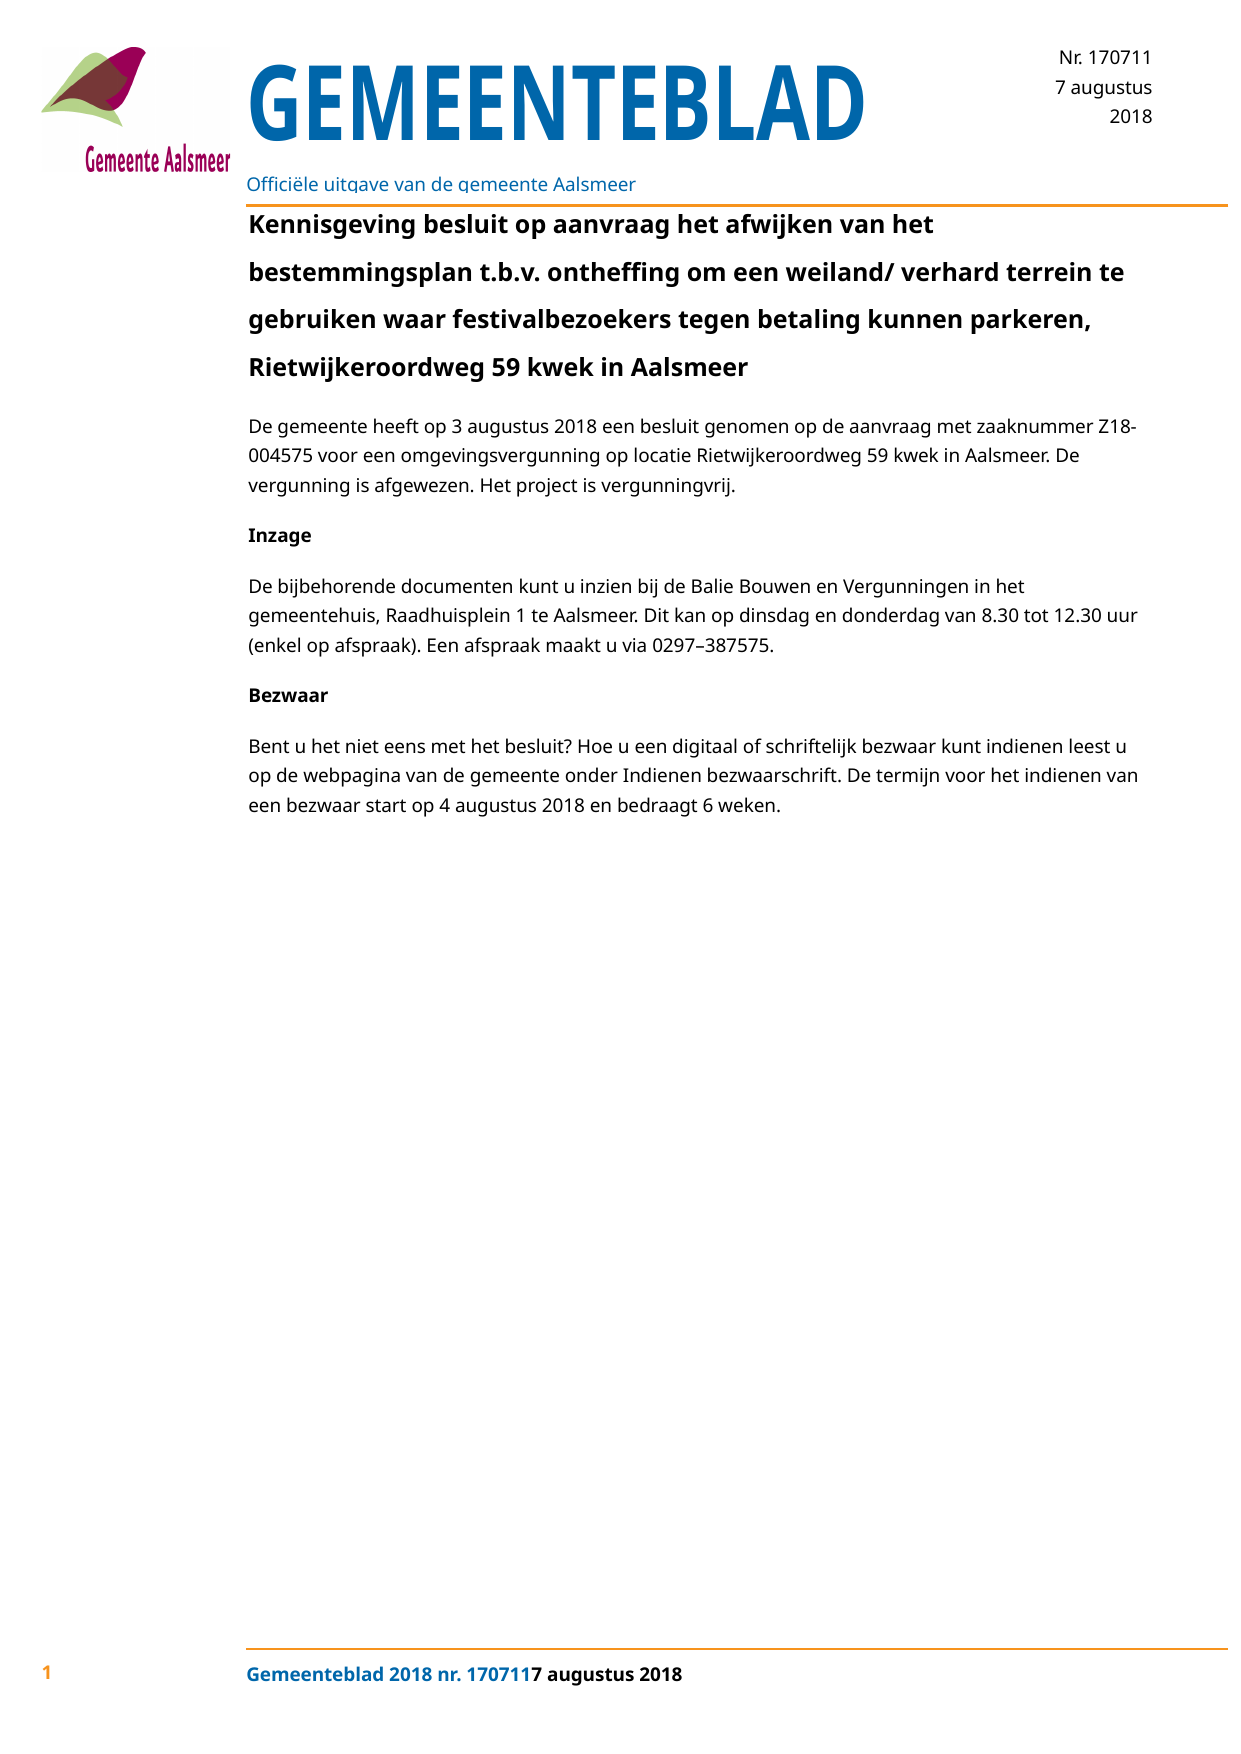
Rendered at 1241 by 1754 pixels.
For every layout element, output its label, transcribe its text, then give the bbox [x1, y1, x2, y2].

text Kennisgeving besluit op aanvraag het afwijken van het bestemmingsplan t.b.v. ontheffing om een weiland/ verhard terrein te gebruiken waar festivalbezoekers tegen betaling kunnen parkeren, Rietwijkeroordweg 59 kwek in Aalsmeer [248, 207, 1152, 384]
picture [41, 47, 231, 172]
text Bent u het niet eens met het besluit? Hoe u een digitaal of schriftelijk bezwaar kunt indienen leest u op de webpagina van de gemeente onder Indienen bezwaarschrift. De termijn voor het indienen van een bezwaar start op 4 augustus 2018 en bedraagt 6 weken. [248, 733, 1152, 818]
text Bezwaar [248, 683, 1152, 708]
text De gemeente heeft op 3 augustus 2018 een besluit genomen op de aanvraag met zaaknummer Z18-004575 voor een omgevingsvergunning op locatie Rietwijkeroordweg 59 kwek in Aalsmeer. De vergunning is afgewezen. Het project is vergunningvrij. [248, 413, 1152, 498]
text Inzage [248, 523, 1152, 548]
text De bijbehorende documenten kunt u inzien bij de Balie Bouwen en Vergunningen in het gemeentehuis, Raadhuisplein 1 te Aalsmeer. Dit kan op dinsdag en donderdag van 8.30 tot 12.30 uur (enkel op afspraak). Een afspraak maakt u via 0297–387575. [248, 573, 1152, 658]
